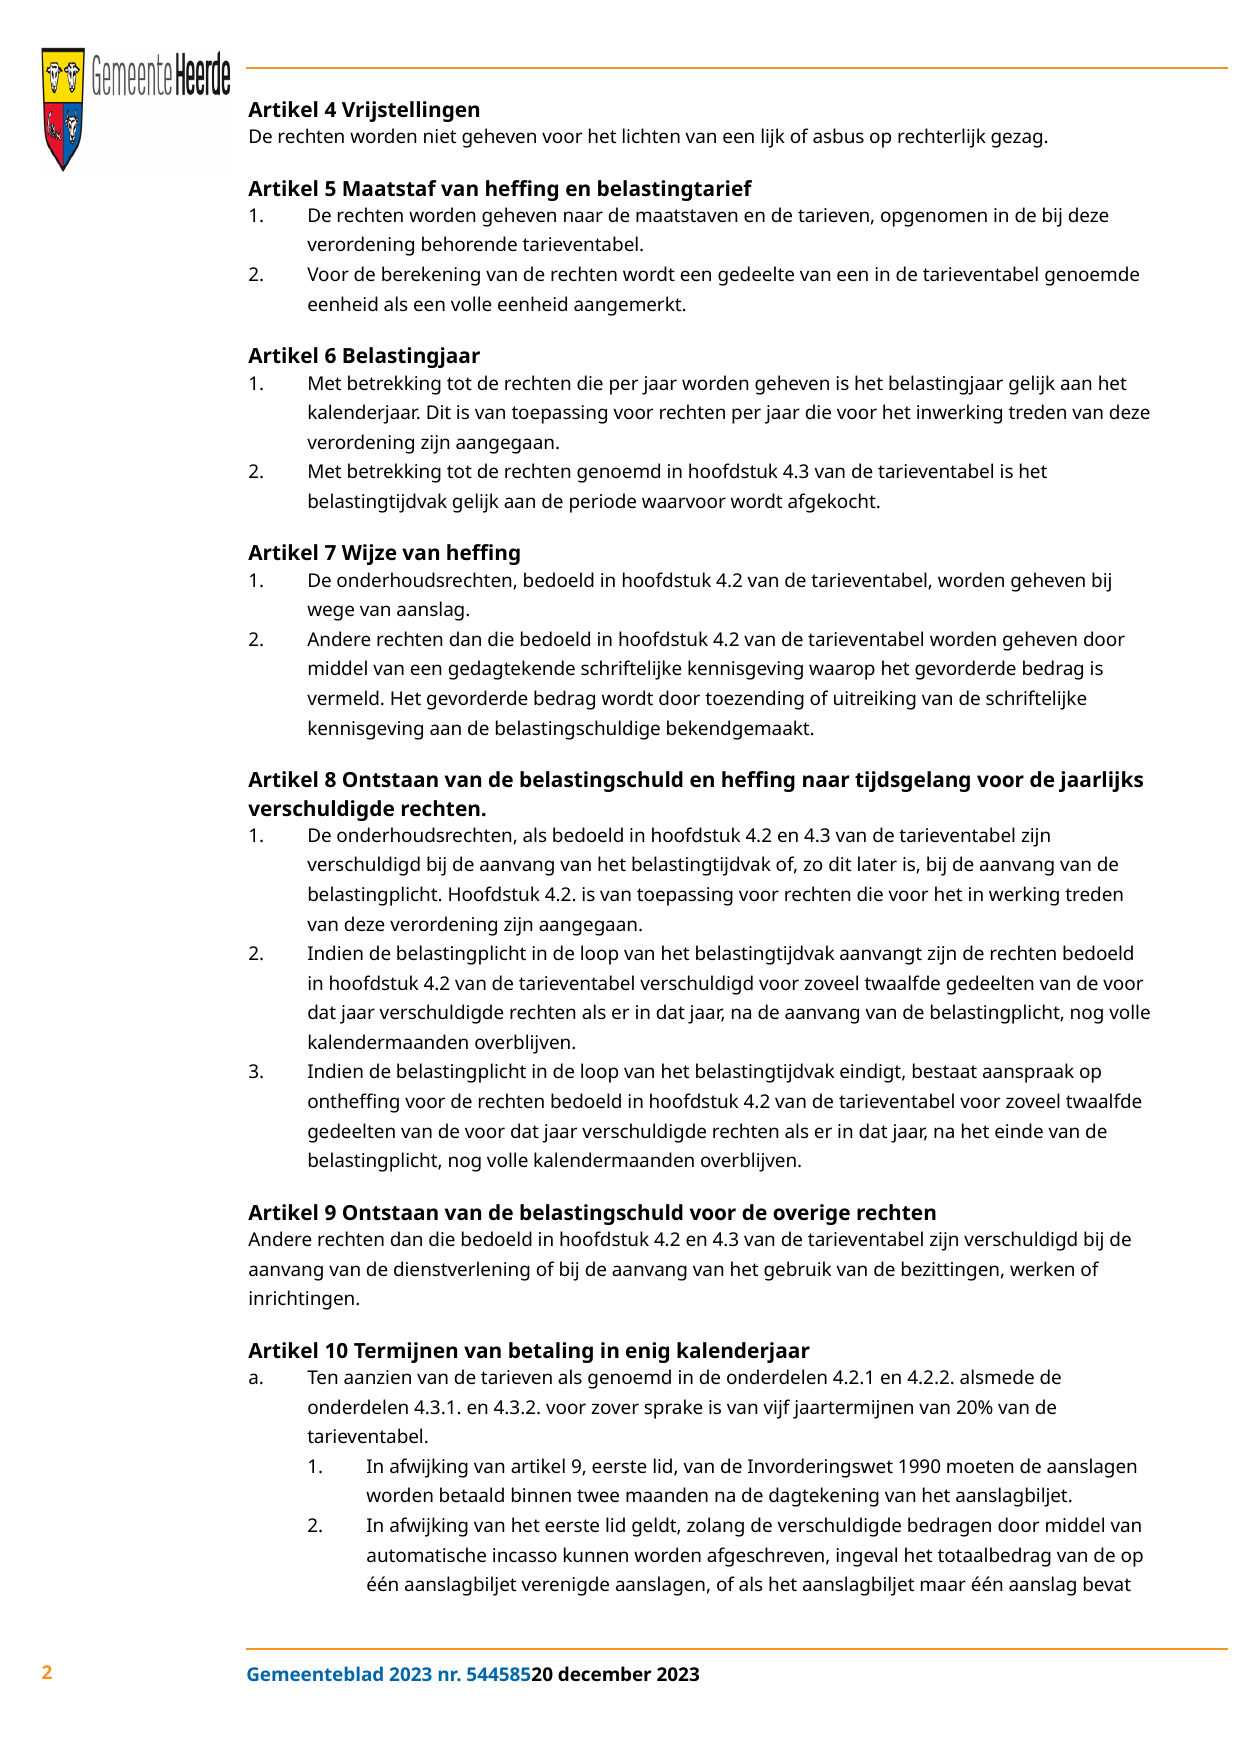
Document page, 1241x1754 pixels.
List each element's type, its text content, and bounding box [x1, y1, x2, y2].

list Met betrekking tot de rechten genoemd in hoofdstuk 4.3 van de tarieventabel is het belastingtijdvak gelijk aan de periode waarvoor wordt afgekocht. [248, 458, 1152, 514]
picture [41, 47, 231, 172]
text Andere rechten dan die bedoeld in hoofdstuk 4.2 en 4.3 van de tarieventabel zijn verschuldigd bij de aanvang van de dienstverlening of bij de aanvang van het gebruik van de bezittingen, werken of inrichtingen. [248, 1226, 1152, 1311]
list Met betrekking tot de rechten die per jaar worden geheven is het belastingjaar gelijk aan het kalenderjaar. Dit is van toepassing voor rechten per jaar die voor het inwerking treden van deze verordening zijn aangegaan. [248, 370, 1152, 454]
list De rechten worden geheven naar de maatstaven en de tarieven, opgenomen in de bij deze verordening behorende tarieventabel. [248, 202, 1152, 257]
list Ten aanzien van de tarieven als genoemd in de onderdelen 4.2.1 en 4.2.2. alsmede de onderdelen 4.3.1. en 4.3.2. voor zover sprake is van vijf jaartermijnen van 20% van de tarieventabel. [248, 1364, 1152, 1449]
list In afwijking van het eerste lid geldt, zolang de verschuldigde bedragen door middel van automatische incasso kunnen worden afgeschreven, ingeval het totaalbedrag van de op één aanslagbiljet verenigde aanslagen, of als het aanslagbiljet maar één aanslag bevat [307, 1512, 1152, 1597]
list In afwijking van artikel 9, eerste lid, van de Invorderingswet 1990 moeten de aanslagen worden betaald binnen twee maanden na de dagtekening van het aanslagbiljet. [307, 1453, 1152, 1508]
text Artikel 6 Belastingjaar [248, 341, 1152, 370]
text Artikel 7 Wijze van heffing [248, 538, 1152, 567]
list De onderhoudsrechten, bedoeld in hoofdstuk 4.2 van de tarieventabel, worden geheven bij wege van aanslag. [248, 567, 1152, 622]
list Andere rechten dan die bedoeld in hoofdstuk 4.2 van de tarieventabel worden geheven door middel van een gedagtekende schriftelijke kennisgeving waarop het gevorderde bedrag is vermeld. Het gevorderde bedrag wordt door toezending of uitreiking van de schriftelijke kennisgeving aan de belastingschuldige bekendgemaakt. [248, 626, 1152, 741]
text Artikel 4 Vrijstellingen [248, 95, 1152, 123]
text Artikel 5 Maatstaf van heffing en belastingtarief [248, 174, 1152, 202]
list Indien de belastingplicht in de loop van het belastingtijdvak aanvangt zijn de rechten bedoeld in hoofdstuk 4.2 van de tarieventabel verschuldigd voor zoveel twaalfde gedeelten van de voor dat jaar verschuldigde rechten als er in dat jaar, na de aanvang van de belastingplicht, nog volle kalendermaanden overblijven. [248, 940, 1152, 1055]
text Artikel 9 Ontstaan van de belastingschuld voor de overige rechten [248, 1198, 1152, 1226]
text Artikel 10 Termijnen van betaling in enig kalenderjaar [248, 1336, 1152, 1364]
text Artikel 8 Ontstaan van de belastingschuld en heffing naar tijdsgelang voor de jaarlijks verschuldigde rechten. [248, 765, 1152, 822]
text De rechten worden niet geheven voor het lichten van een lijk of asbus op rechterlijk gezag. [248, 123, 1152, 149]
list Indien de belastingplicht in de loop van het belastingtijdvak eindigt, bestaat aanspraak op ontheffing voor de rechten bedoeld in hoofdstuk 4.2 van de tarieventabel voor zoveel twaalfde gedeelten van de voor dat jaar verschuldigde rechten als er in dat jaar, na het einde van de belastingplicht, nog volle kalendermaanden overblijven. [248, 1059, 1152, 1173]
list Voor de berekening van de rechten wordt een gedeelte van een in de tarieventabel genoemde eenheid als een volle eenheid aangemerkt. [248, 261, 1152, 317]
list De onderhoudsrechten, als bedoeld in hoofdstuk 4.2 en 4.3 van de tarieventabel zijn verschuldigd bij de aanvang van het belastingtijdvak of, zo dit later is, bij de aanvang van de belastingplicht. Hoofdstuk 4.2. is van toepassing voor rechten die voor het in werking treden van deze verordening zijn aangegaan. [248, 822, 1152, 937]
